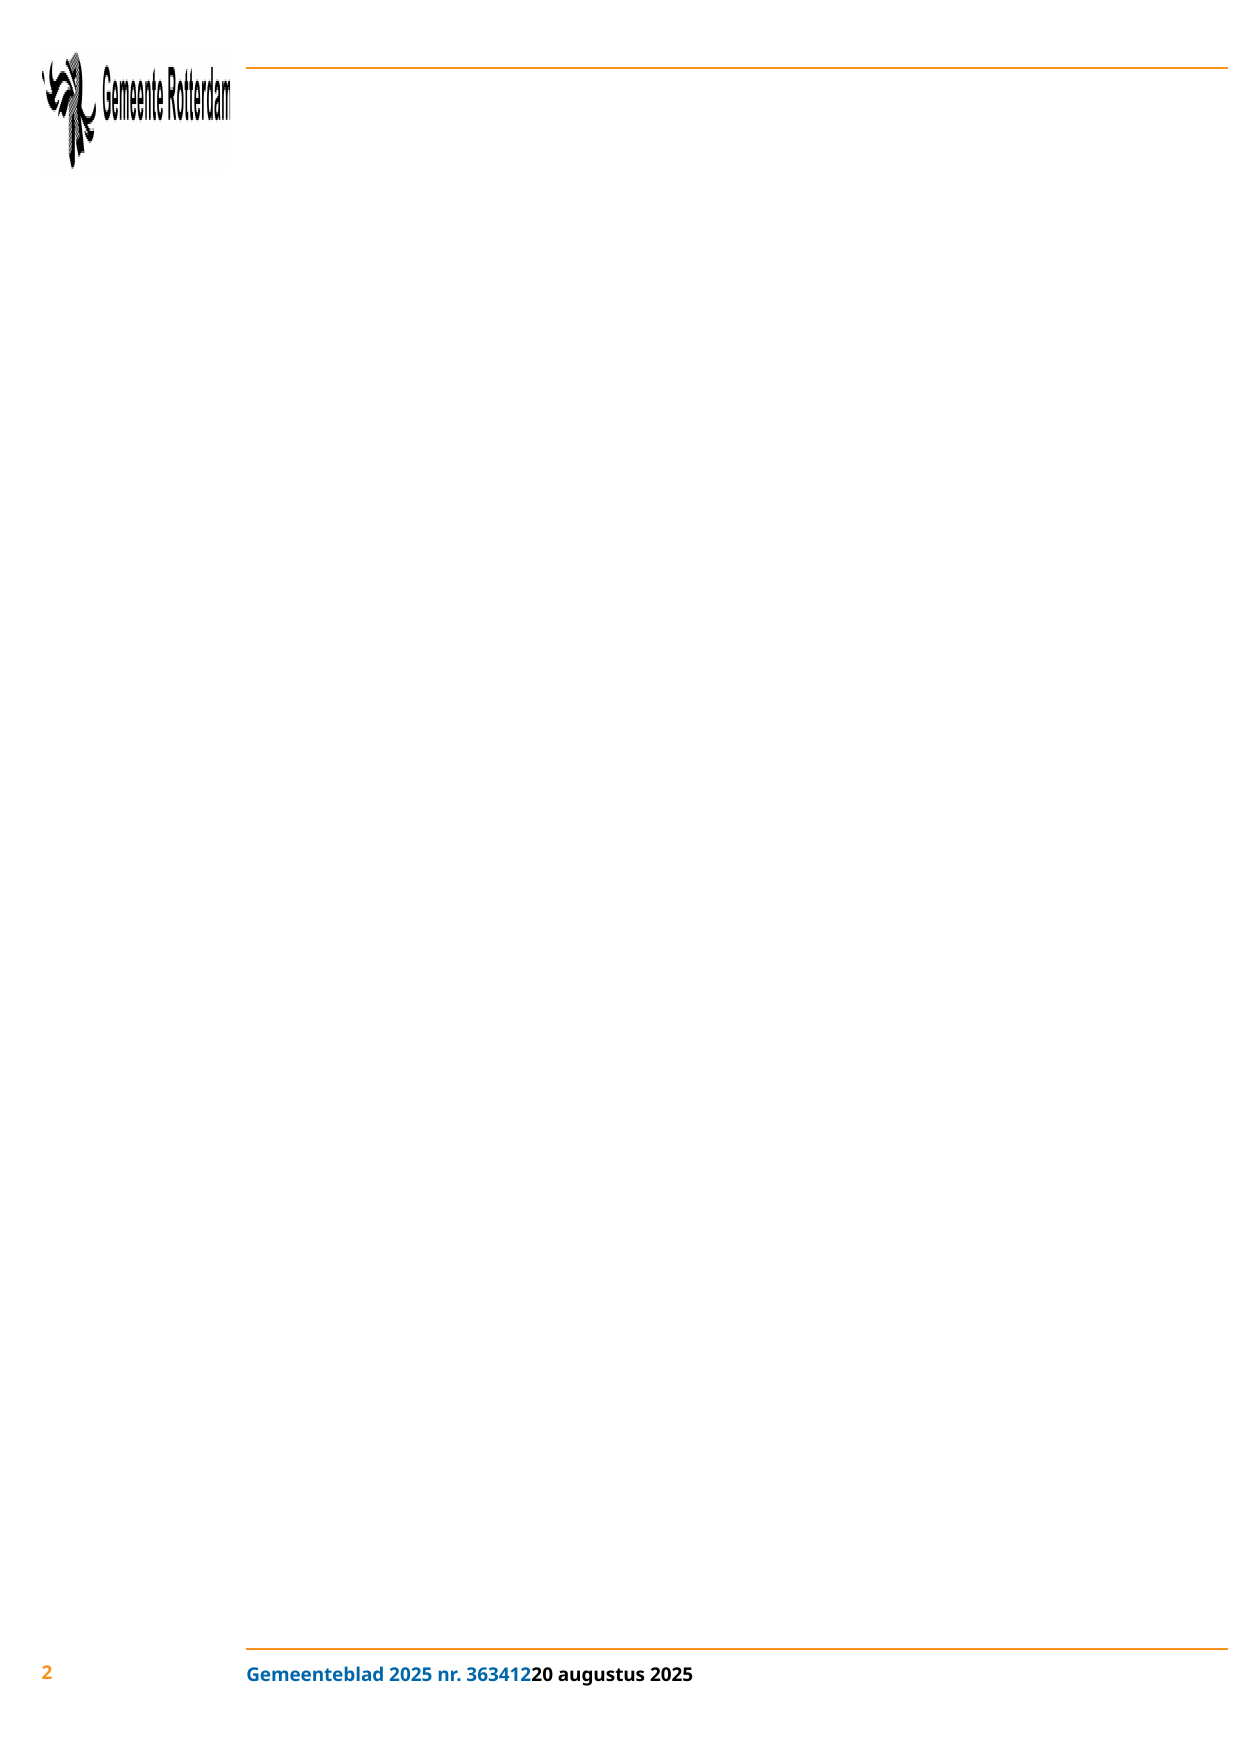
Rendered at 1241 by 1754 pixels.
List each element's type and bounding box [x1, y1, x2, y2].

picture [41, 47, 231, 172]
